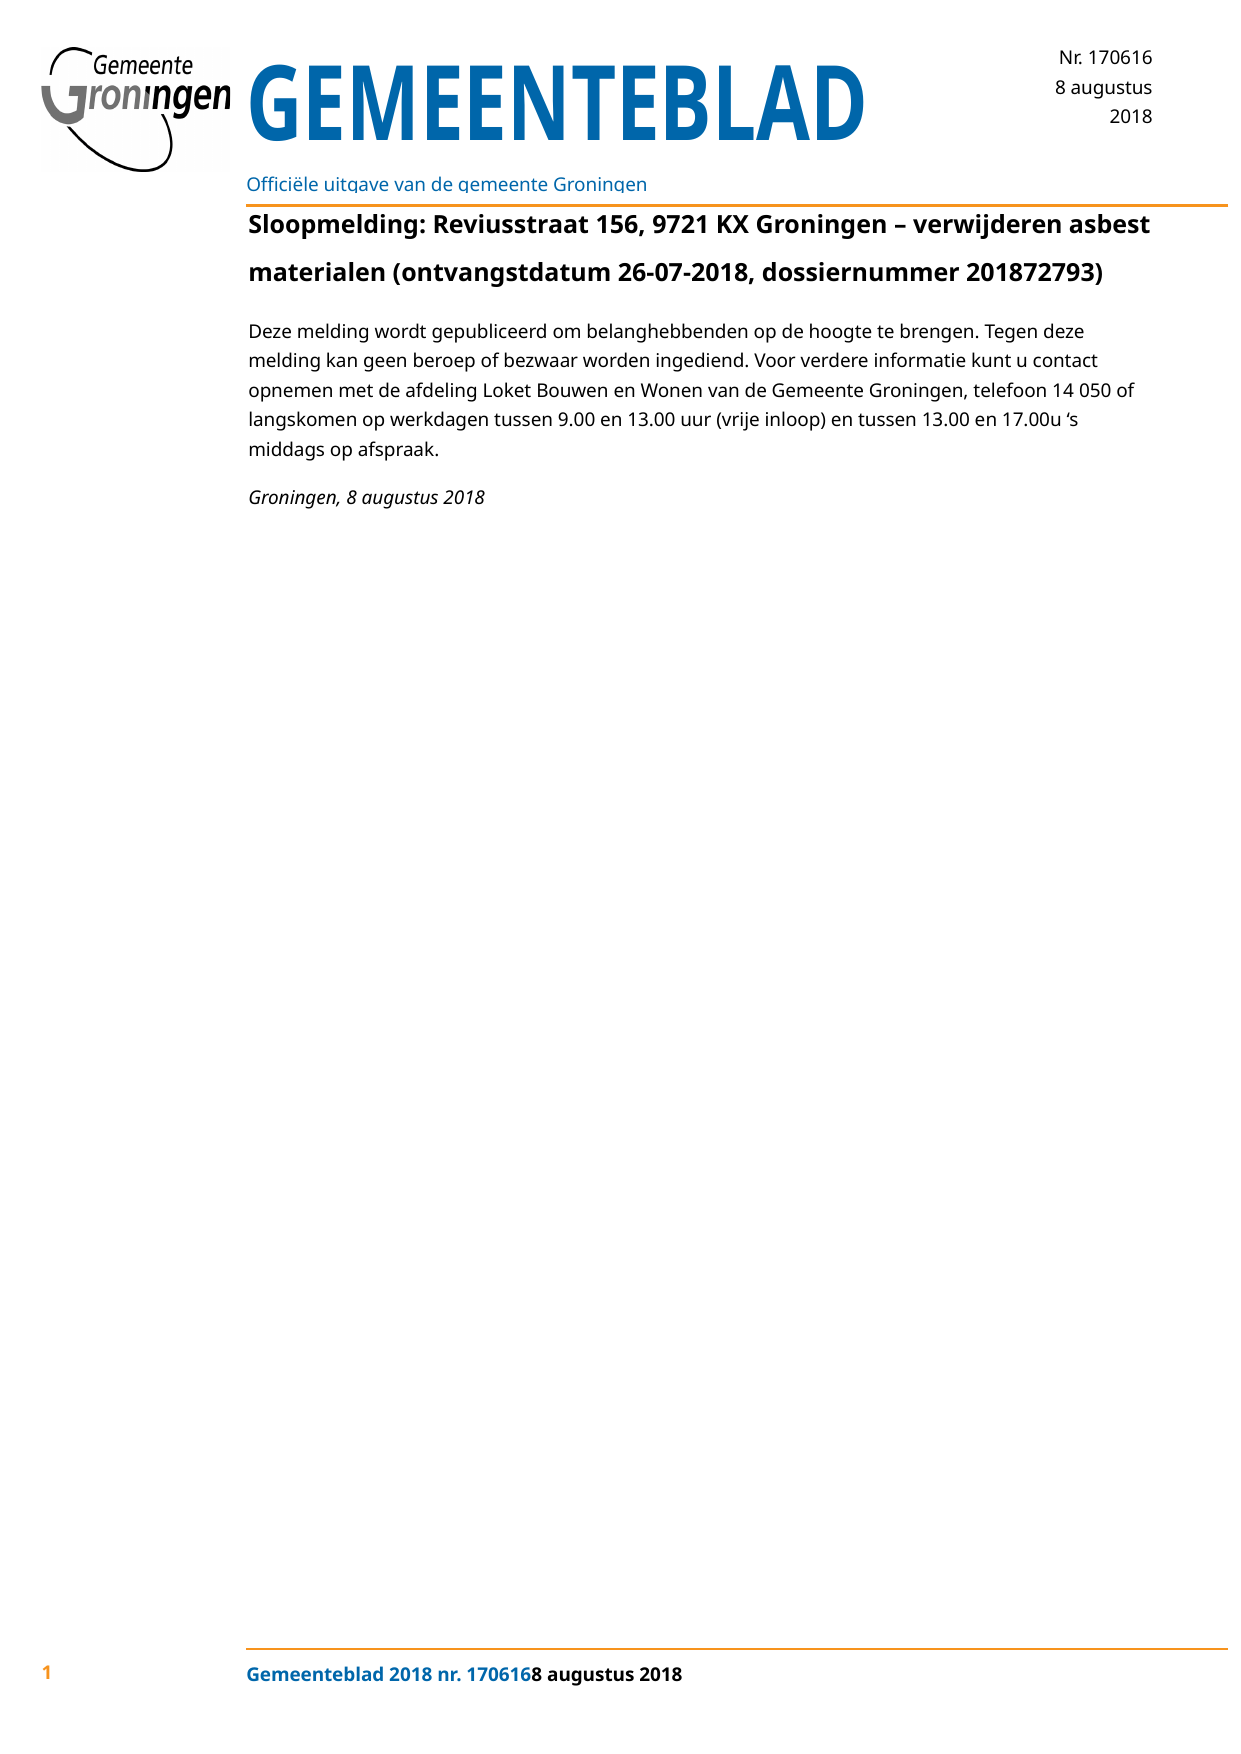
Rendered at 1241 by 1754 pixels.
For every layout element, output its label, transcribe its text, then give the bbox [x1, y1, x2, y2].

text Deze melding wordt gepubliceerd om belanghebbenden op de hoogte te brengen. Tegen deze melding kan geen beroep of bezwaar worden ingediend. Voor verdere informatie kunt u contact opnemen met de afdeling Loket Bouwen en Wonen van de Gemeente Groningen, telefoon 14 050 of langskomen op werkdagen tussen 9.00 en 13.00 uur (vrije inloop) en tussen 13.00 en 17.00u ‘s middags op afspraak. [248, 318, 1152, 462]
text Groningen, 8 augustus 2018 [248, 484, 1152, 510]
text Sloopmelding: Reviusstraat 156, 9721 KX Groningen – verwijderen asbest materialen (ontvangstdatum 26-07-2018, dossiernummer 201872793) [248, 207, 1152, 288]
picture [41, 47, 231, 172]
